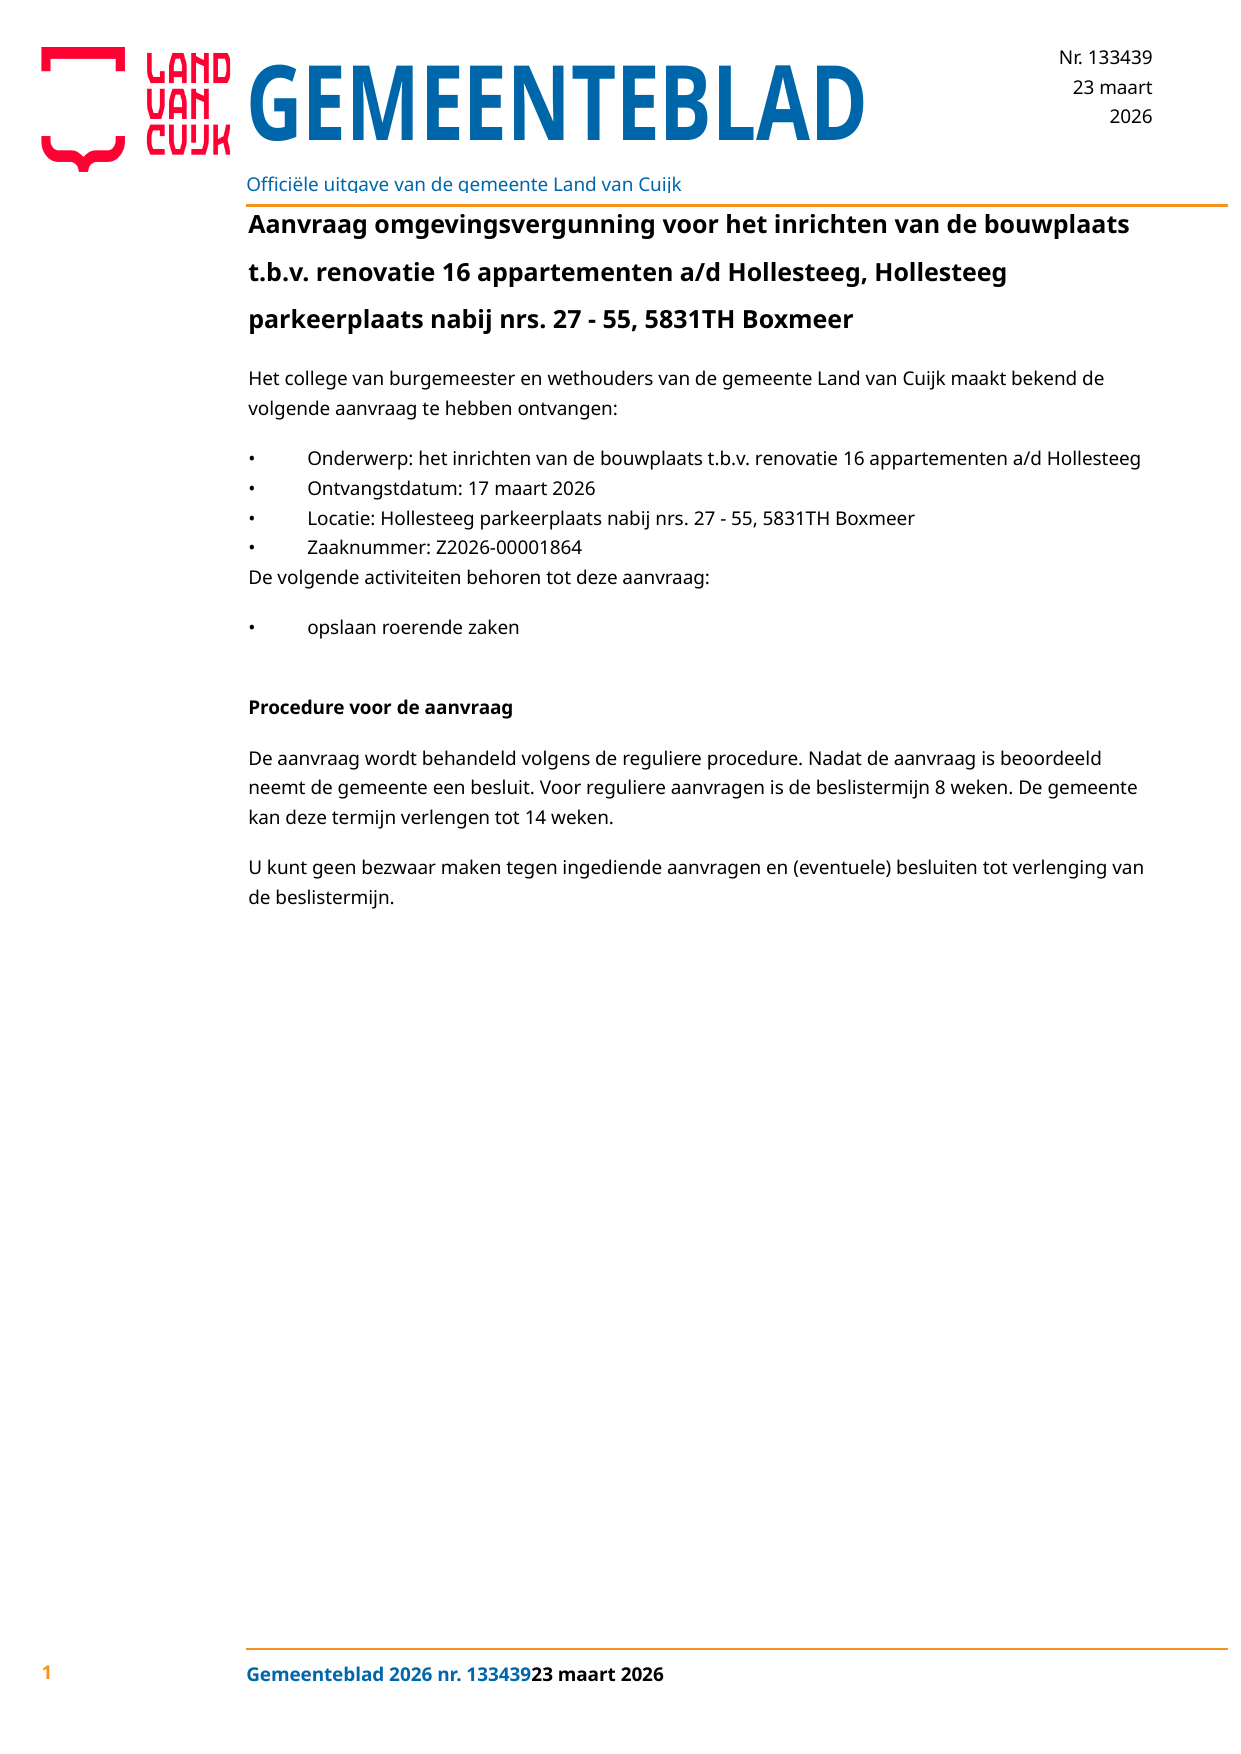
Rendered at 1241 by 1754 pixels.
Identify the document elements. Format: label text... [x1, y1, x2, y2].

text De aanvraag wordt behandeld volgens de reguliere procedure. Nadat de aanvraag is beoordeeld neemt de gemeente een besluit. Voor reguliere aanvragen is de beslistermijn 8 weken. De gemeente kan deze termijn verlengen tot 14 weken. [248, 745, 1152, 829]
list Locatie: Hollesteeg parkeerplaats nabij nrs. 27 - 55, 5831TH Boxmeer [248, 505, 1152, 530]
list Ontvangstdatum: 17 maart 2026 [248, 475, 1152, 501]
text De volgende activiteiten behoren tot deze aanvraag: [248, 564, 1152, 589]
list opslaan roerende zaken [248, 614, 1152, 640]
picture [41, 47, 231, 172]
text U kunt geen bezwaar maken tegen ingediende aanvragen en (eventuele) besluiten tot verlenging van de beslistermijn. [248, 854, 1152, 909]
text Procedure voor de aanvraag [248, 694, 1152, 720]
text Aanvraag omgevingsvergunning voor het inrichten van de bouwplaats t.b.v. renovatie 16 appartementen a/d Hollesteeg, Hollesteeg parkeerplaats nabij nrs. 27 - 55, 5831TH Boxmeer [248, 207, 1152, 336]
list Zaaknummer: Z2026-00001864 [248, 534, 1152, 560]
text Het college van burgemeester en wethouders van de gemeente Land van Cuijk maakt bekend de volgende aanvraag te hebben ontvangen: [248, 366, 1152, 421]
list Onderwerp: het inrichten van de bouwplaats t.b.v. renovatie 16 appartementen a/d Hollesteeg [248, 446, 1152, 471]
